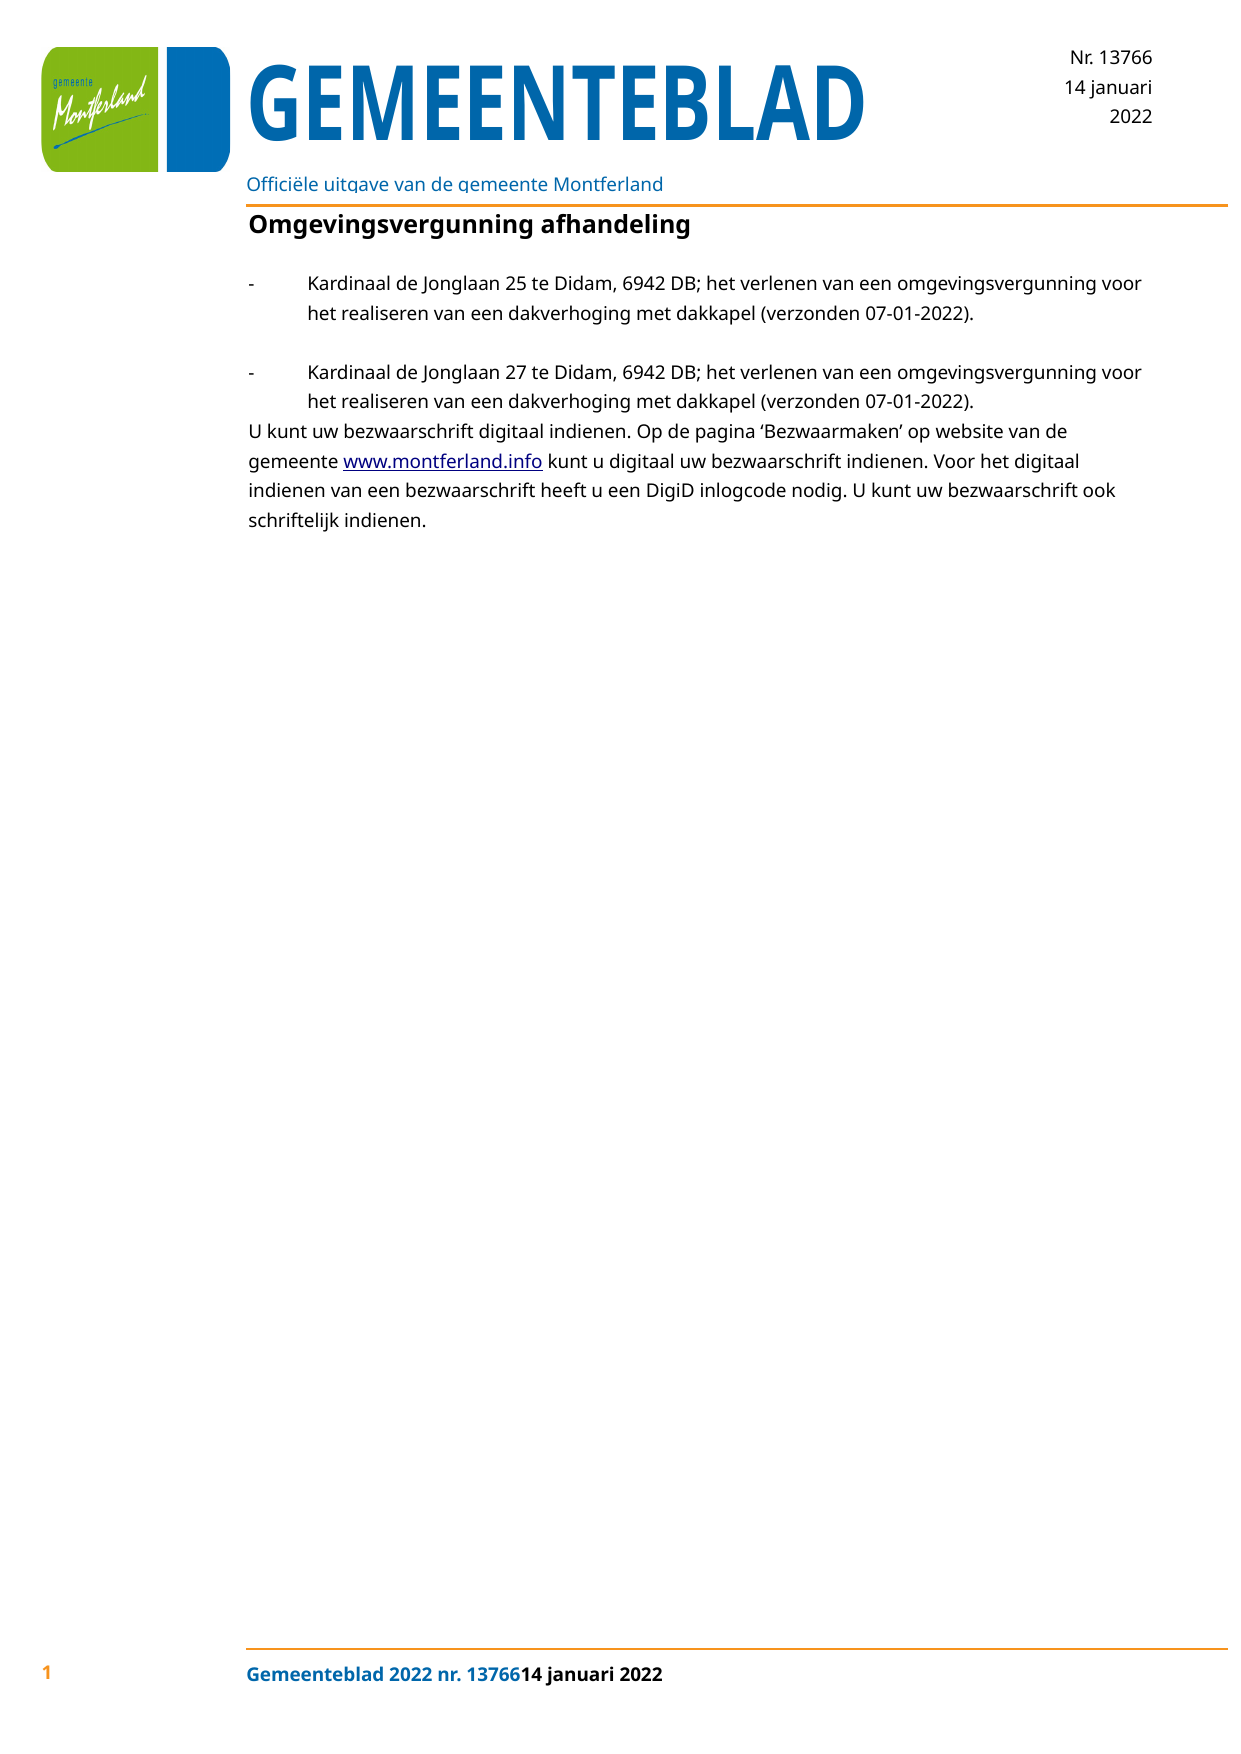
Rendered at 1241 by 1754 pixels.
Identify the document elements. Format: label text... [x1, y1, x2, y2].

text Omgevingsvergunning afhandeling [248, 207, 1152, 241]
list Kardinaal de Jonglaan 25 te Didam, 6942 DB; het verlenen van een omgevingsvergunning voor het realiseren van een dakverhoging met dakkapel (verzonden 07-01-2022). [248, 270, 1152, 326]
picture [41, 47, 231, 172]
list Kardinaal de Jonglaan 27 te Didam, 6942 DB; het verlenen van een omgevingsvergunning voor het realiseren van een dakverhoging met dakkapel (verzonden 07-01-2022). [248, 359, 1152, 414]
text U kunt uw bezwaarschrift digitaal indienen. Op de pagina ‘Bezwaarmaken’ op website van de gemeente www.montferland.info kunt u digitaal uw bezwaarschrift indienen. Voor het digitaal indienen van een bezwaarschrift heeft u een DigiD inlogcode nodig. U kunt uw bezwaarschrift ook schriftelijk indienen. [248, 418, 1152, 533]
